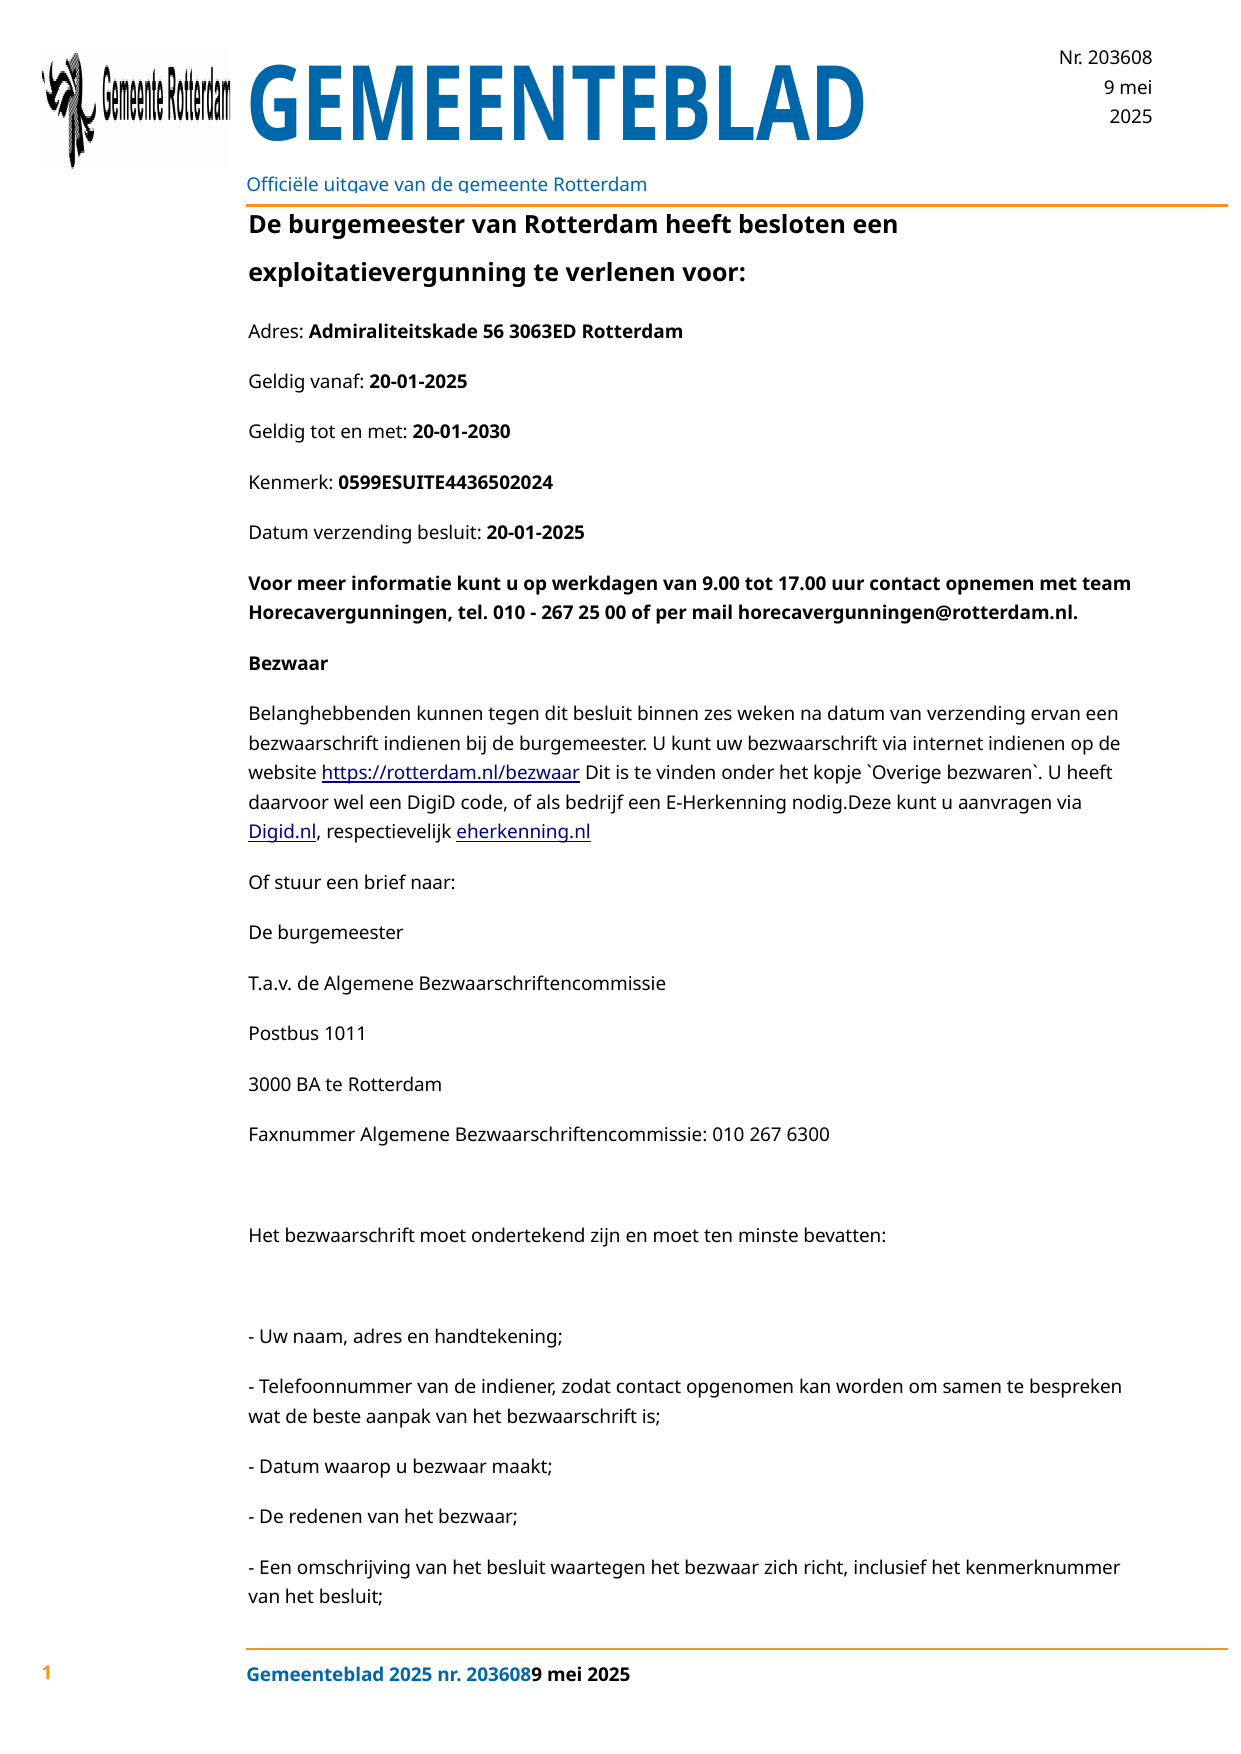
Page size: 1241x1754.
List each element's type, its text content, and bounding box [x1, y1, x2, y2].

text Faxnummer Algemene Bezwaarschriftencommissie: 010 267 6300 [248, 1121, 1152, 1147]
text - Een omschrijving van het besluit waartegen het bezwaar zich richt, inclusief het kenmerknummer van het besluit; [248, 1554, 1152, 1609]
text Of stuur een brief naar: [248, 869, 1152, 895]
text De burgemeester [248, 919, 1152, 945]
text Het bezwaarschrift moet ondertekend zijn en moet ten minste bevatten: [248, 1222, 1152, 1248]
text - Telefoonnummer van de indiener, zodat contact opgenomen kan worden om samen te bespreken wat de beste aanpak van het bezwaarschrift is; [248, 1373, 1152, 1429]
text Geldig tot en met: 20-01-2030 [248, 419, 1152, 444]
text - Datum waarop u bezwaar maakt; [248, 1453, 1152, 1479]
text Adres: Admiraliteitskade 56 3063ED Rotterdam [248, 318, 1152, 344]
text Datum verzending besluit: 20-01-2025 [248, 519, 1152, 545]
text Postbus 1011 [248, 1020, 1152, 1046]
text T.a.v. de Algemene Bezwaarschriftencommissie [248, 970, 1152, 996]
text - De redenen van het bezwaar; [248, 1504, 1152, 1529]
text De burgemeester van Rotterdam heeft besloten een exploitatievergunning te verlenen voor: [248, 207, 1152, 288]
text - Uw naam, adres en handtekening; [248, 1323, 1152, 1349]
text Geldig vanaf: 20-01-2025 [248, 368, 1152, 394]
picture [41, 47, 231, 172]
text Belanghebbenden kunnen tegen dit besluit binnen zes weken na datum van verzending ervan een bezwaarschrift indienen bij de burgemeester. U kunt uw bezwaarschrift via internet indienen op de website https://rotterdam.nl/bezwaar Dit is te vinden onder het kopje `Overige bezwaren`. U heeft daarvoor wel een DigiD code, of als bedrijf een E-Herkenning nodig.Deze kunt u aanvragen via Digid.nl, respectievelijk eherkenning.nl [248, 700, 1152, 844]
text Bezwaar [248, 650, 1152, 676]
text Voor meer informatie kunt u op werkdagen van 9.00 tot 17.00 uur contact opnemen met team Horecavergunningen, tel. 010 - 267 25 00 of per mail horecavergunningen@rotterdam.nl. [248, 570, 1152, 625]
text Kenmerk: 0599ESUITE4436502024 [248, 469, 1152, 495]
text 3000 BA te Rotterdam [248, 1071, 1152, 1097]
